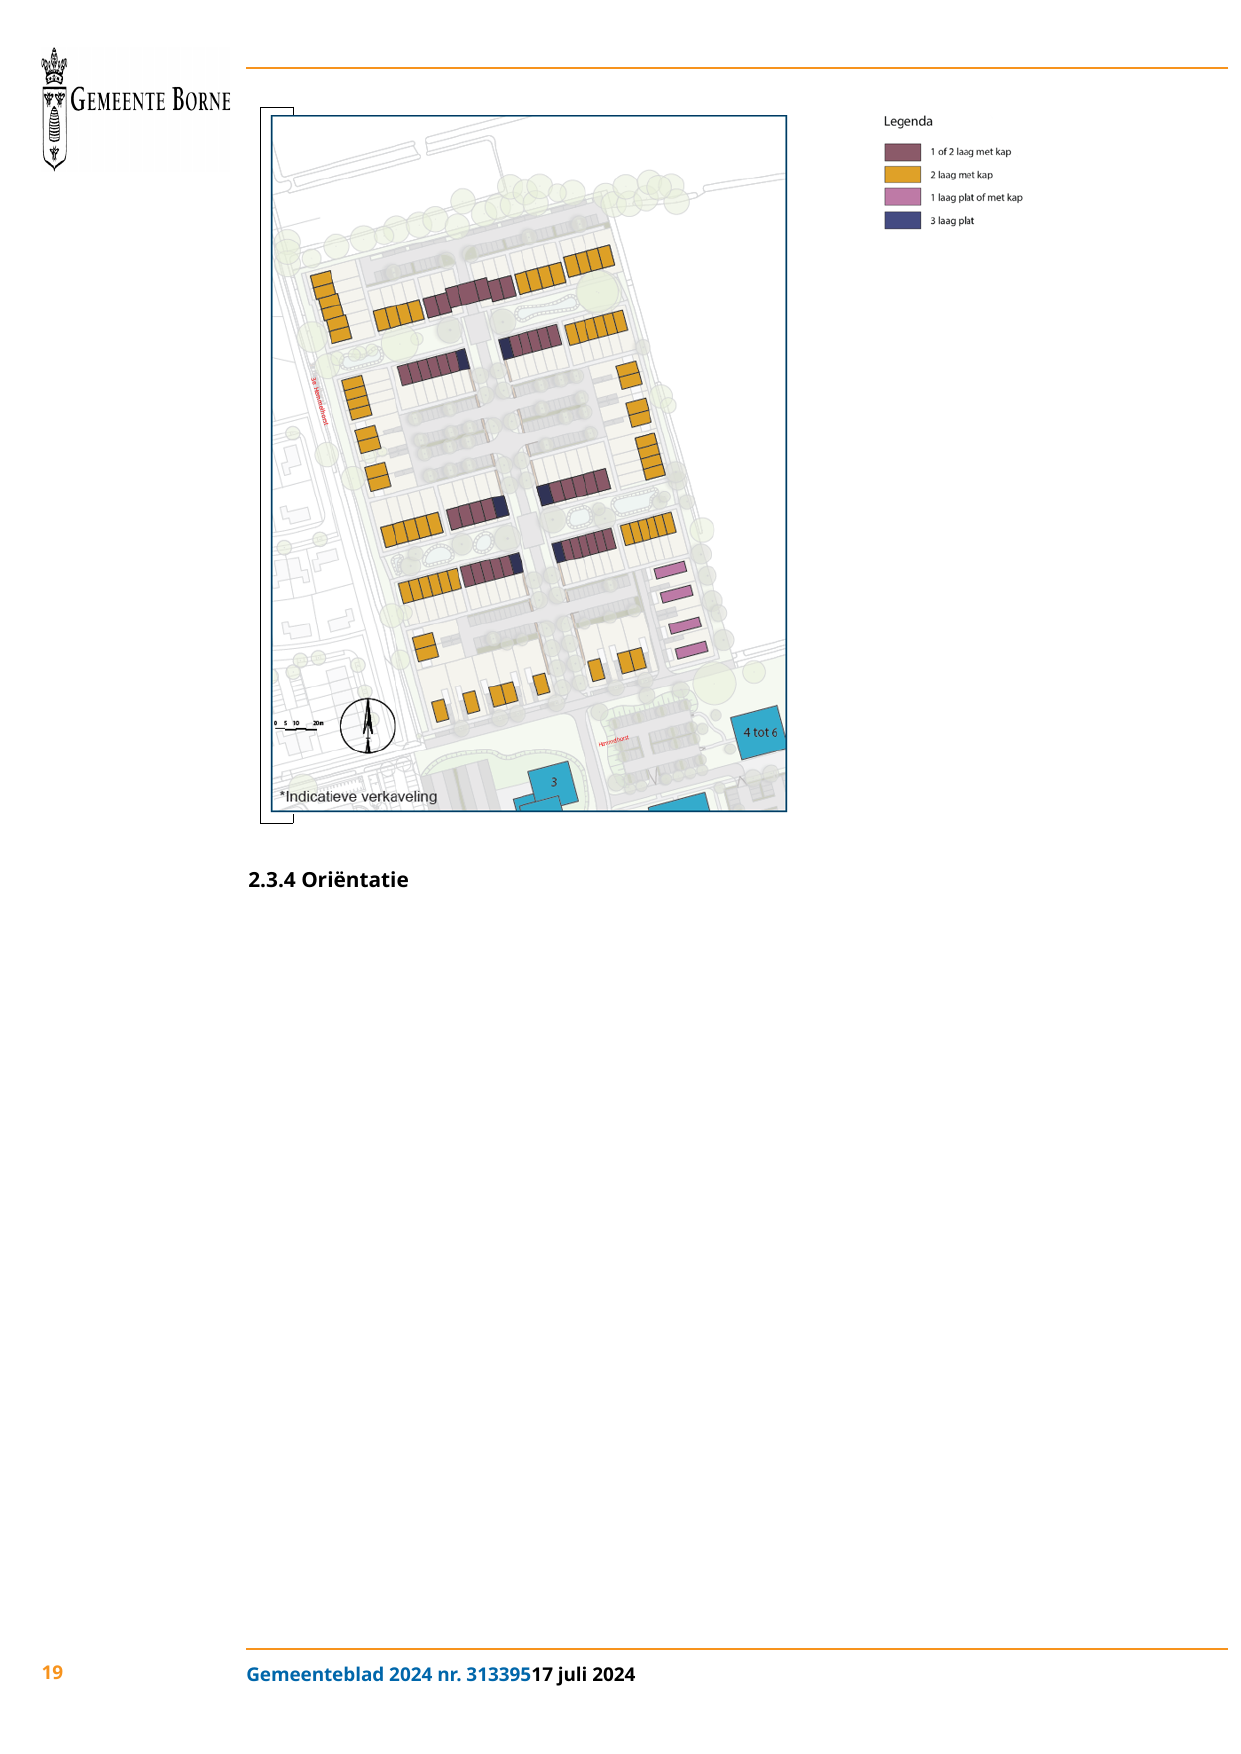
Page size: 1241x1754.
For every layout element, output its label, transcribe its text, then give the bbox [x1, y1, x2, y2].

picture [41, 47, 231, 172]
text 2.3.4 Oriëntatie [248, 865, 1152, 893]
picture [268, 115, 1031, 814]
